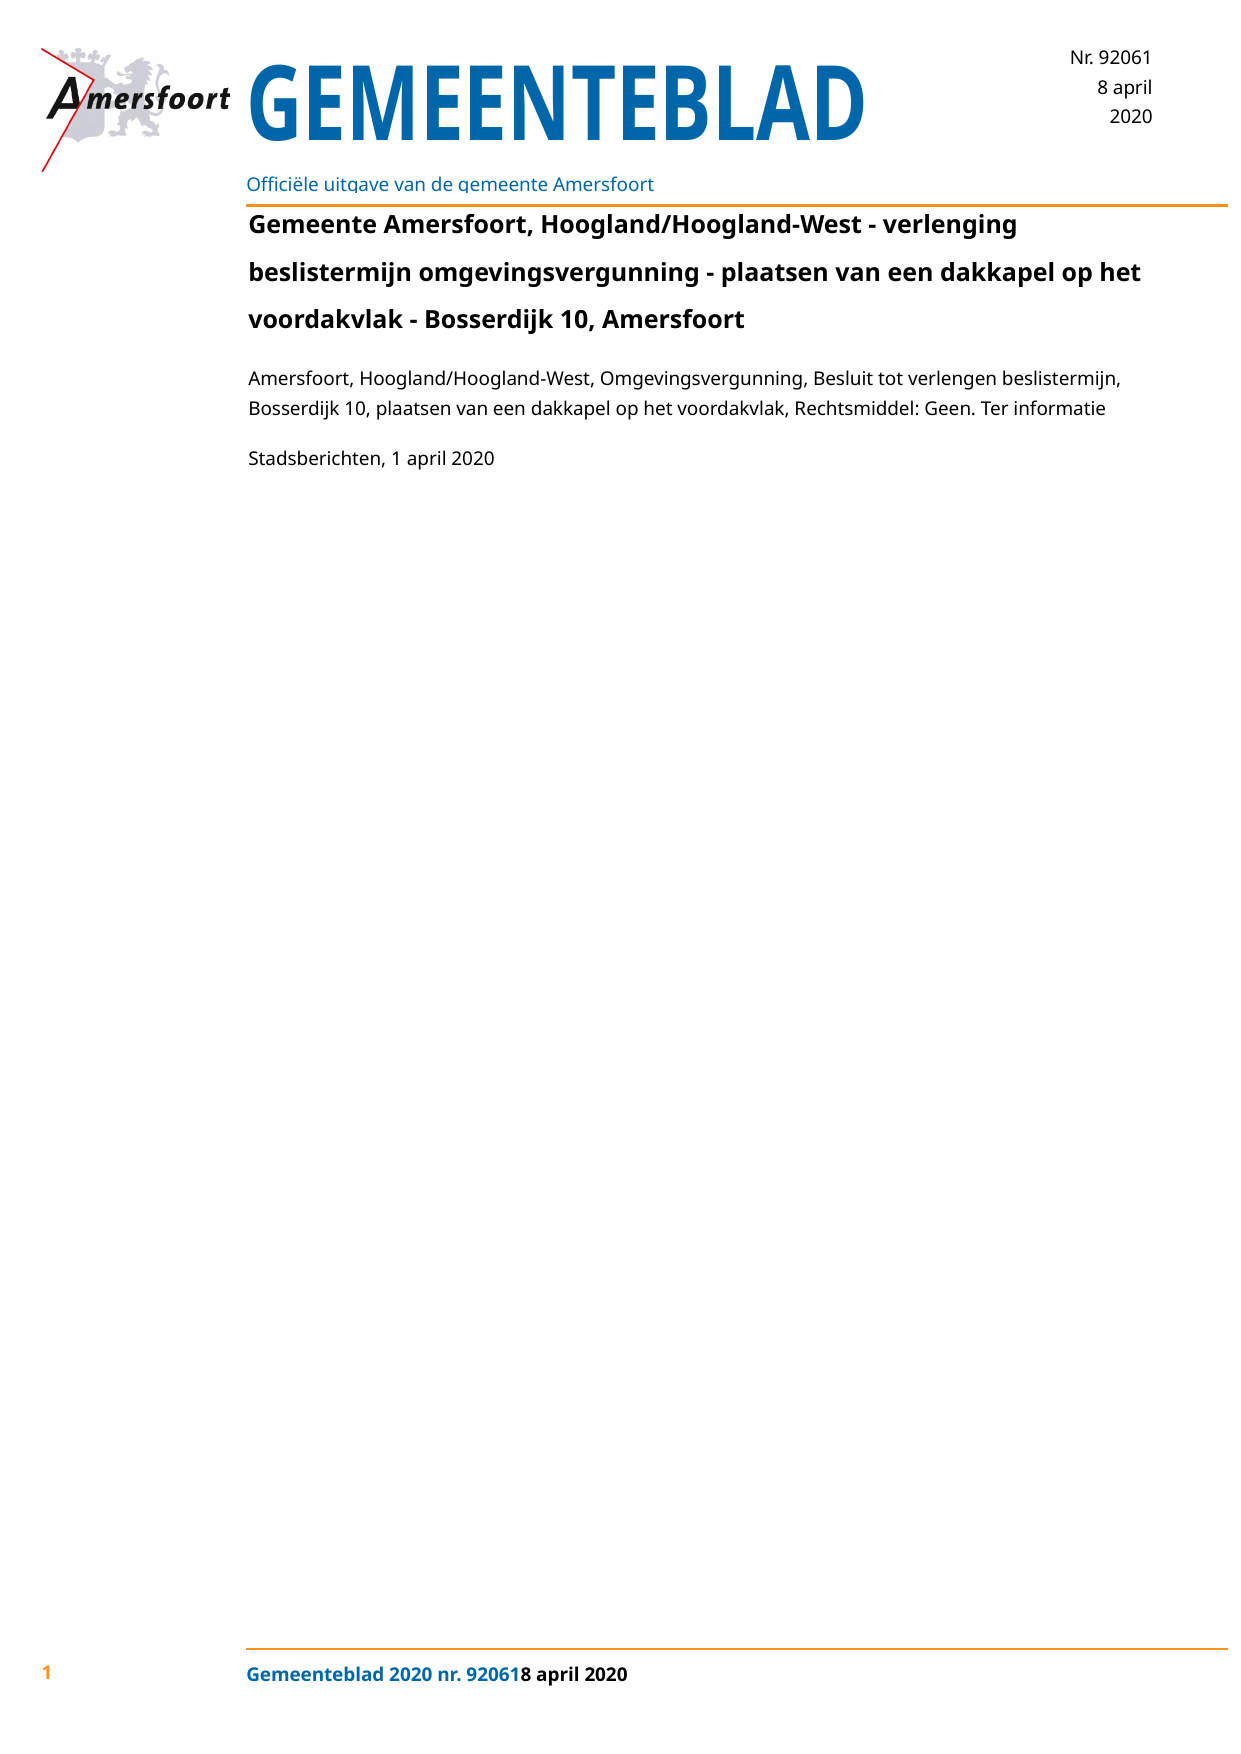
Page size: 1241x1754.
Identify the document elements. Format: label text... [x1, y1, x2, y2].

text Stadsberichten, 1 april 2020 [248, 446, 1152, 471]
text Gemeente Amersfoort, Hoogland/Hoogland-West - verlenging beslistermijn omgevingsvergunning - plaatsen van een dakkapel op het voordakvlak - Bosserdijk 10, Amersfoort [248, 207, 1152, 336]
picture [41, 47, 231, 172]
text Amersfoort, Hoogland/Hoogland-West, Omgevingsvergunning, Besluit tot verlengen beslistermijn, Bosserdijk 10, plaatsen van een dakkapel op het voordakvlak, Rechtsmiddel: Geen. Ter informatie [248, 366, 1152, 421]
